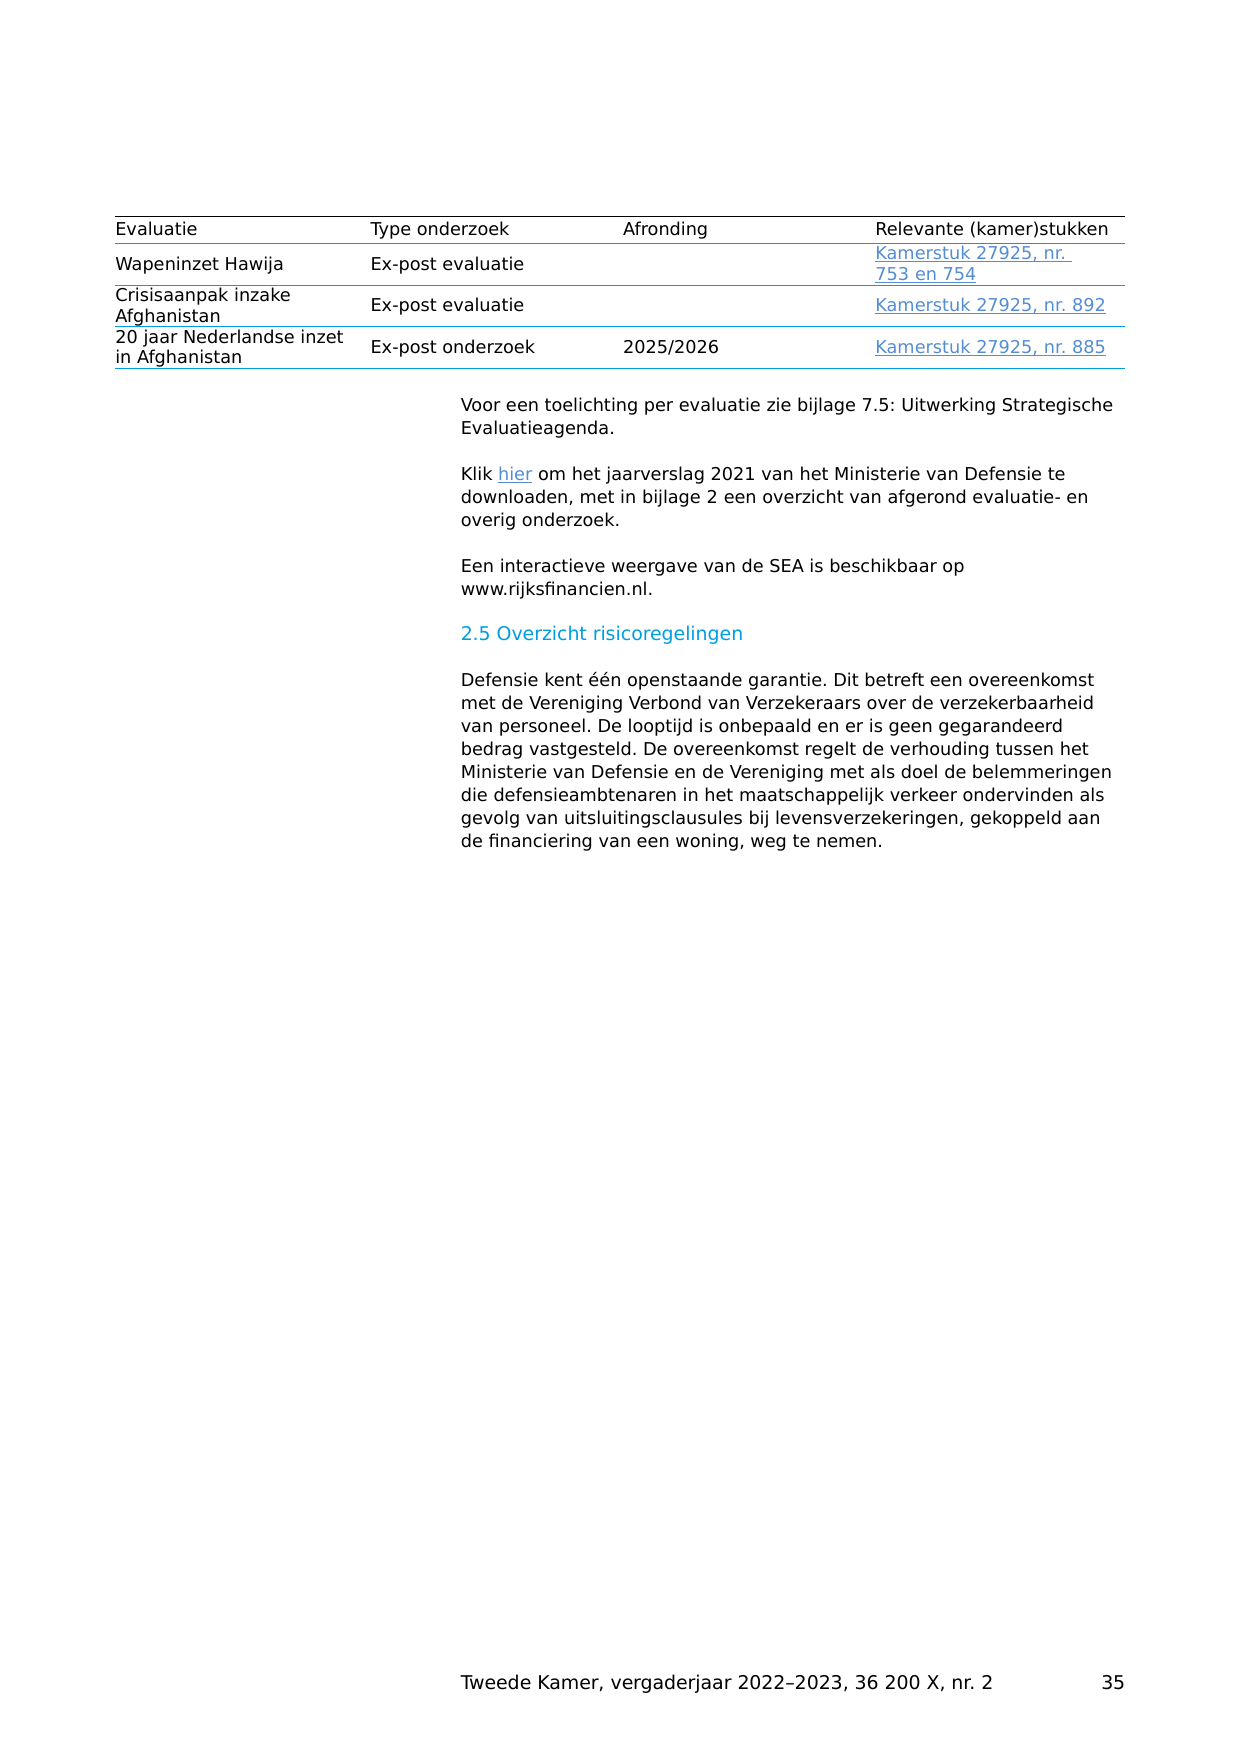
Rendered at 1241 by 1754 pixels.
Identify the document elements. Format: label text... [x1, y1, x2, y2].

table_cell Ex-post evaluatie [368, 244, 620, 284]
text Klik hier om het jaarverslag 2021 van het Ministerie van Defensie te downloaden, met in bijlage 2 een overzicht van afgerond evaluatie- en overig onderzoek. [461, 462, 1125, 531]
text Defensie kent één openstaande garantie. Dit betreft een overeenkomst met de Vereniging Verbond van Verzekeraars over de verzekerbaarheid van personeel. De looptijd is onbepaald en er is geen gegarandeerd bedrag vastgesteld. De overeenkomst regelt de verhouding tussen het Ministerie van Defensie en de Vereniging met als doel de belemmeringen die defensieambtenaren in het maatschappelijk verkeer ondervinden als gevolg van uitsluitingsclausules bij levensverzekeringen, gekoppeld aan de financiering van een woning, weg te nemen. [461, 668, 1125, 852]
table_cell Relevante (kamer)stukken [872, 217, 1125, 243]
table_cell 2025/2026 [620, 327, 872, 368]
table_cell 20 jaar Nederlandse inzet in Afghanistan [115, 327, 367, 368]
table_cell Afronding [620, 217, 872, 243]
table_cell Wapeninzet Hawija [115, 244, 367, 284]
table_header Tabel 9 Missies en operaties [115, 191, 1125, 216]
table_cell Kamerstuk 27925, nr. 753 en 754 [872, 244, 1125, 284]
table_cell Crisisaanpak inzake Afghanistan [115, 286, 367, 326]
table_cell [620, 244, 872, 284]
table_cell [620, 286, 872, 326]
table_cell Kamerstuk 27925, nr. 892 [872, 286, 1125, 326]
title 2.5 Overzicht risicoregelingen [461, 623, 1125, 645]
table_cell Kamerstuk 27925, nr. 885 [872, 327, 1125, 368]
table_cell Ex-post onderzoek [368, 327, 620, 368]
table_cell Ex-post evaluatie [368, 286, 620, 326]
table_cell Type onderzoek [368, 217, 620, 243]
text Een interactieve weergave van de SEA is beschikbaar op www.rijksfinancien.nl. [461, 554, 1125, 600]
table_cell Evaluatie [115, 217, 367, 243]
text Voor een toelichting per evaluatie zie bijlage 7.5: Uitwerking Strategische Evaluatieagenda. [461, 393, 1125, 439]
